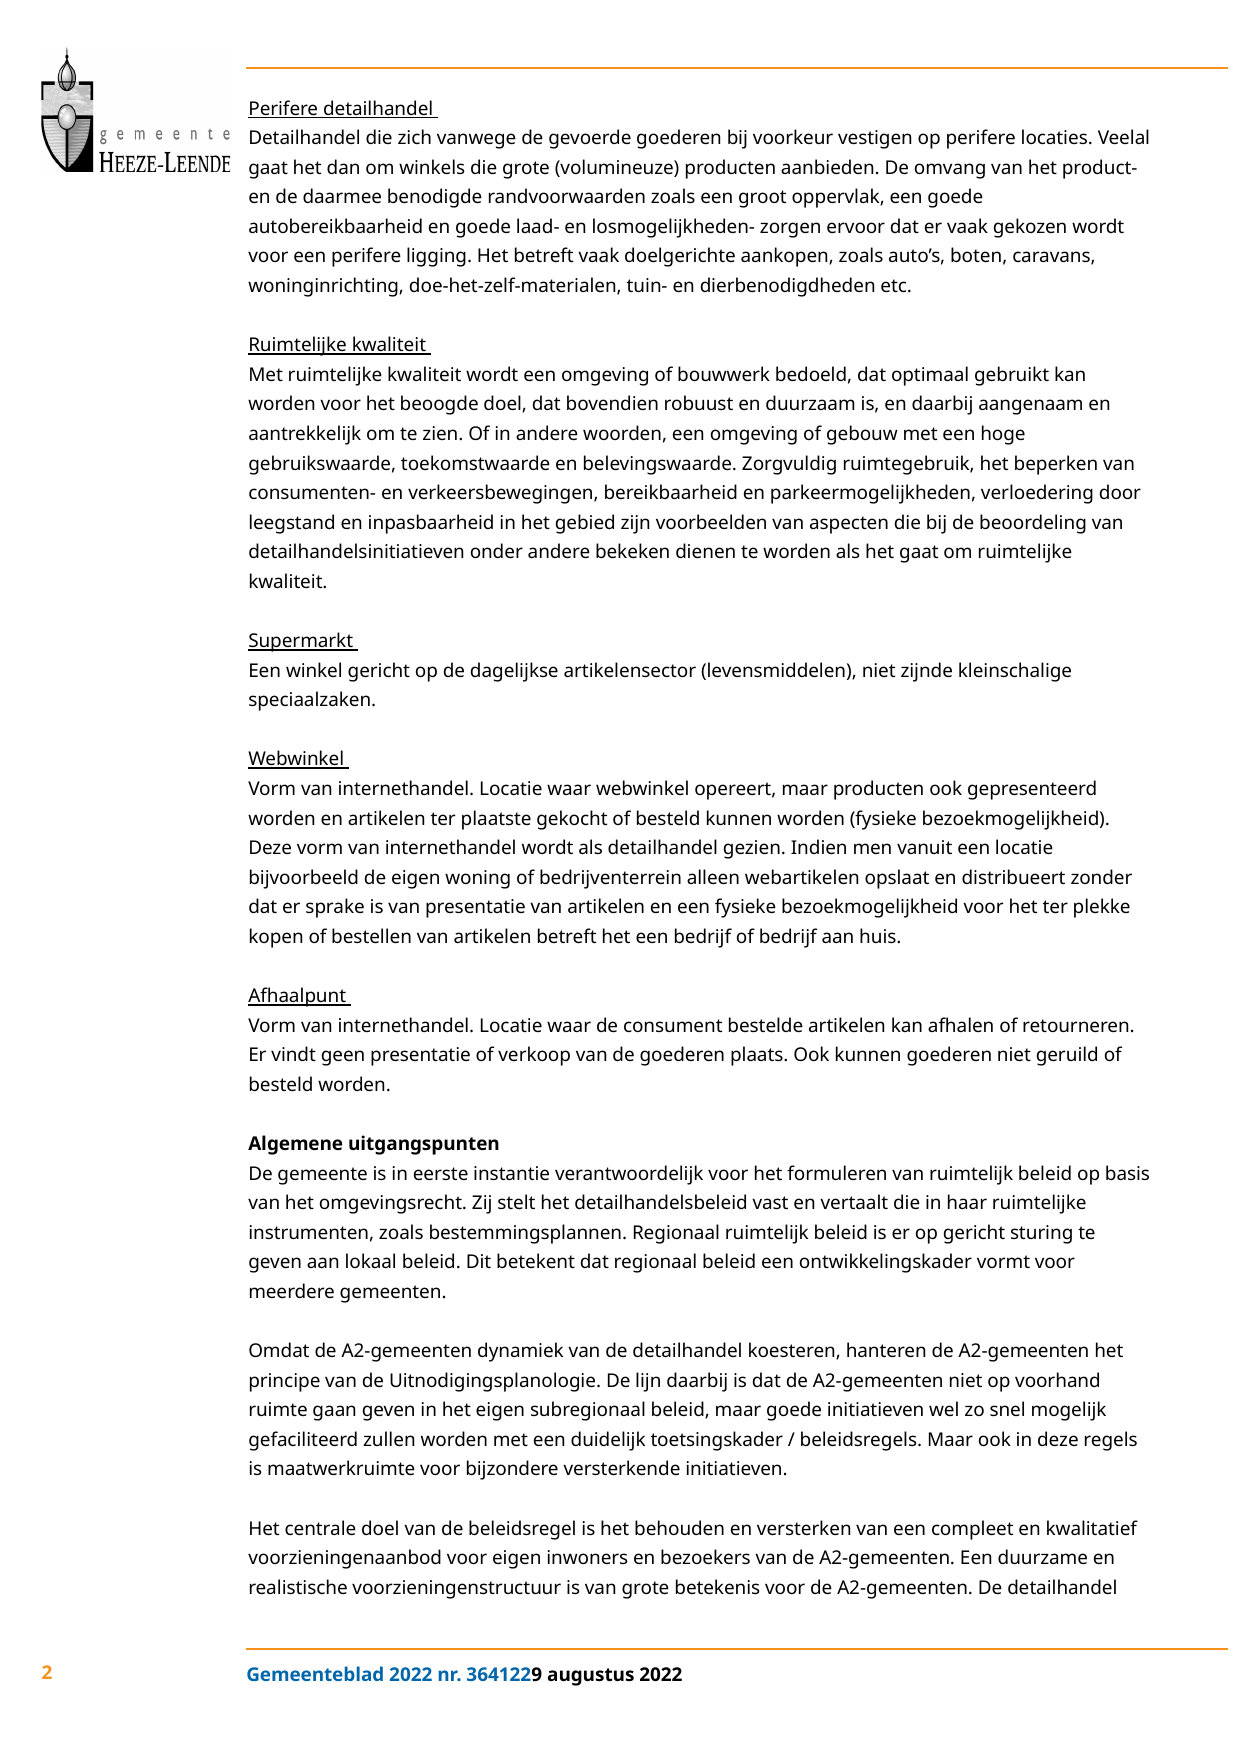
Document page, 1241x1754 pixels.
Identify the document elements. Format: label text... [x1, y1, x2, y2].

text Detailhandel die zich vanwege de gevoerde goederen bij voorkeur vestigen op perifere locaties. Veelal gaat het dan om winkels die grote (volumineuze) producten aanbieden. De omvang van het product- en de daarmee benodigde randvoorwaarden zoals een groot oppervlak, een goede autobereikbaarheid en goede laad- en losmogelijkheden- zorgen ervoor dat er vaak gekozen wordt voor een perifere ligging. Het betreft vaak doelgerichte aankopen, zoals auto’s, boten, caravans, woninginrichting, doe-het-zelf-materialen, tuin- en dierbenodigdheden etc. [248, 124, 1152, 298]
text Met ruimtelijke kwaliteit wordt een omgeving of bouwwerk bedoeld, dat optimaal gebruikt kan worden voor het beoogde doel, dat bovendien robuust en duurzaam is, en daarbij aangenaam en aantrekkelijk om te zien. Of in andere woorden, een omgeving of gebouw met een hoge gebruikswaarde, toekomstwaarde en belevingswaarde. Zorgvuldig ruimtegebruik, het beperken van consumenten- en verkeersbewegingen, bereikbaarheid en parkeermogelijkheden, verloedering door leegstand en inpasbaarheid in het gebied zijn voorbeelden van aspecten die bij de beoordeling van detailhandelsinitiatieven onder andere bekeken dienen te worden als het gaat om ruimtelijke kwaliteit. [248, 361, 1152, 594]
picture [41, 47, 231, 172]
text Omdat de A2-gemeenten dynamiek van de detailhandel koesteren, hanteren de A2-gemeenten het principe van de Uitnodigingsplanologie. De lijn daarbij is dat de A2-gemeenten niet op voorhand ruimte gaan geven in het eigen subregionaal beleid, maar goede initiatieven wel zo snel mogelijk gefaciliteerd zullen worden met een duidelijk toetsingskader / beleidsregels. Maar ook in deze regels is maatwerkruimte voor bijzondere versterkende initiatieven. [248, 1337, 1152, 1481]
text De gemeente is in eerste instantie verantwoordelijk voor het formuleren van ruimtelijk beleid op basis van het omgevingsrecht. Zij stelt het detailhandelsbeleid vast en vertaalt die in haar ruimtelijke instrumenten, zoals bestemmingsplannen. Regionaal ruimtelijk beleid is er op gericht sturing te geven aan lokaal beleid. Dit betekent dat regionaal beleid een ontwikkelingskader vormt voor meerdere gemeenten. [248, 1160, 1152, 1304]
text Een winkel gericht op de dagelijkse artikelensector (levensmiddelen), niet zijnde kleinschalige speciaalzaken. [248, 657, 1152, 712]
text Vorm van internethandel. Locatie waar de consument bestelde artikelen kan afhalen of retourneren. Er vindt geen presentatie of verkoop van de goederen plaats. Ook kunnen goederen niet geruild of besteld worden. [248, 1012, 1152, 1097]
text Webwinkel [248, 746, 1152, 771]
text Ruimtelijke kwaliteit [248, 331, 1152, 357]
text Perifere detailhandel [248, 95, 1152, 121]
text Vorm van internethandel. Locatie waar webwinkel opereert, maar producten ook gepresenteerd worden en artikelen ter plaatste gekocht of besteld kunnen worden (fysieke bezoekmogelijkheid). Deze vorm van internethandel wordt als detailhandel gezien. Indien men vanuit een locatie bijvoorbeeld de eigen woning of bedrijventerrein alleen webartikelen opslaat en distribueert zonder dat er sprake is van presentatie van artikelen en een fysieke bezoekmogelijkheid voor het ter plekke kopen of bestellen van artikelen betreft het een bedrijf of bedrijf aan huis. [248, 775, 1152, 949]
text Supermarkt [248, 627, 1152, 653]
text Afhaalpunt [248, 982, 1152, 1008]
text Algemene uitgangspunten [248, 1130, 1152, 1156]
text Het centrale doel van de beleidsregel is het behouden en versterken van een compleet en kwalitatief voorzieningenaanbod voor eigen inwoners en bezoekers van de A2-gemeenten. Een duurzame en realistische voorzieningenstructuur is van grote betekenis voor de A2-gemeenten. De detailhandel [248, 1515, 1152, 1600]
